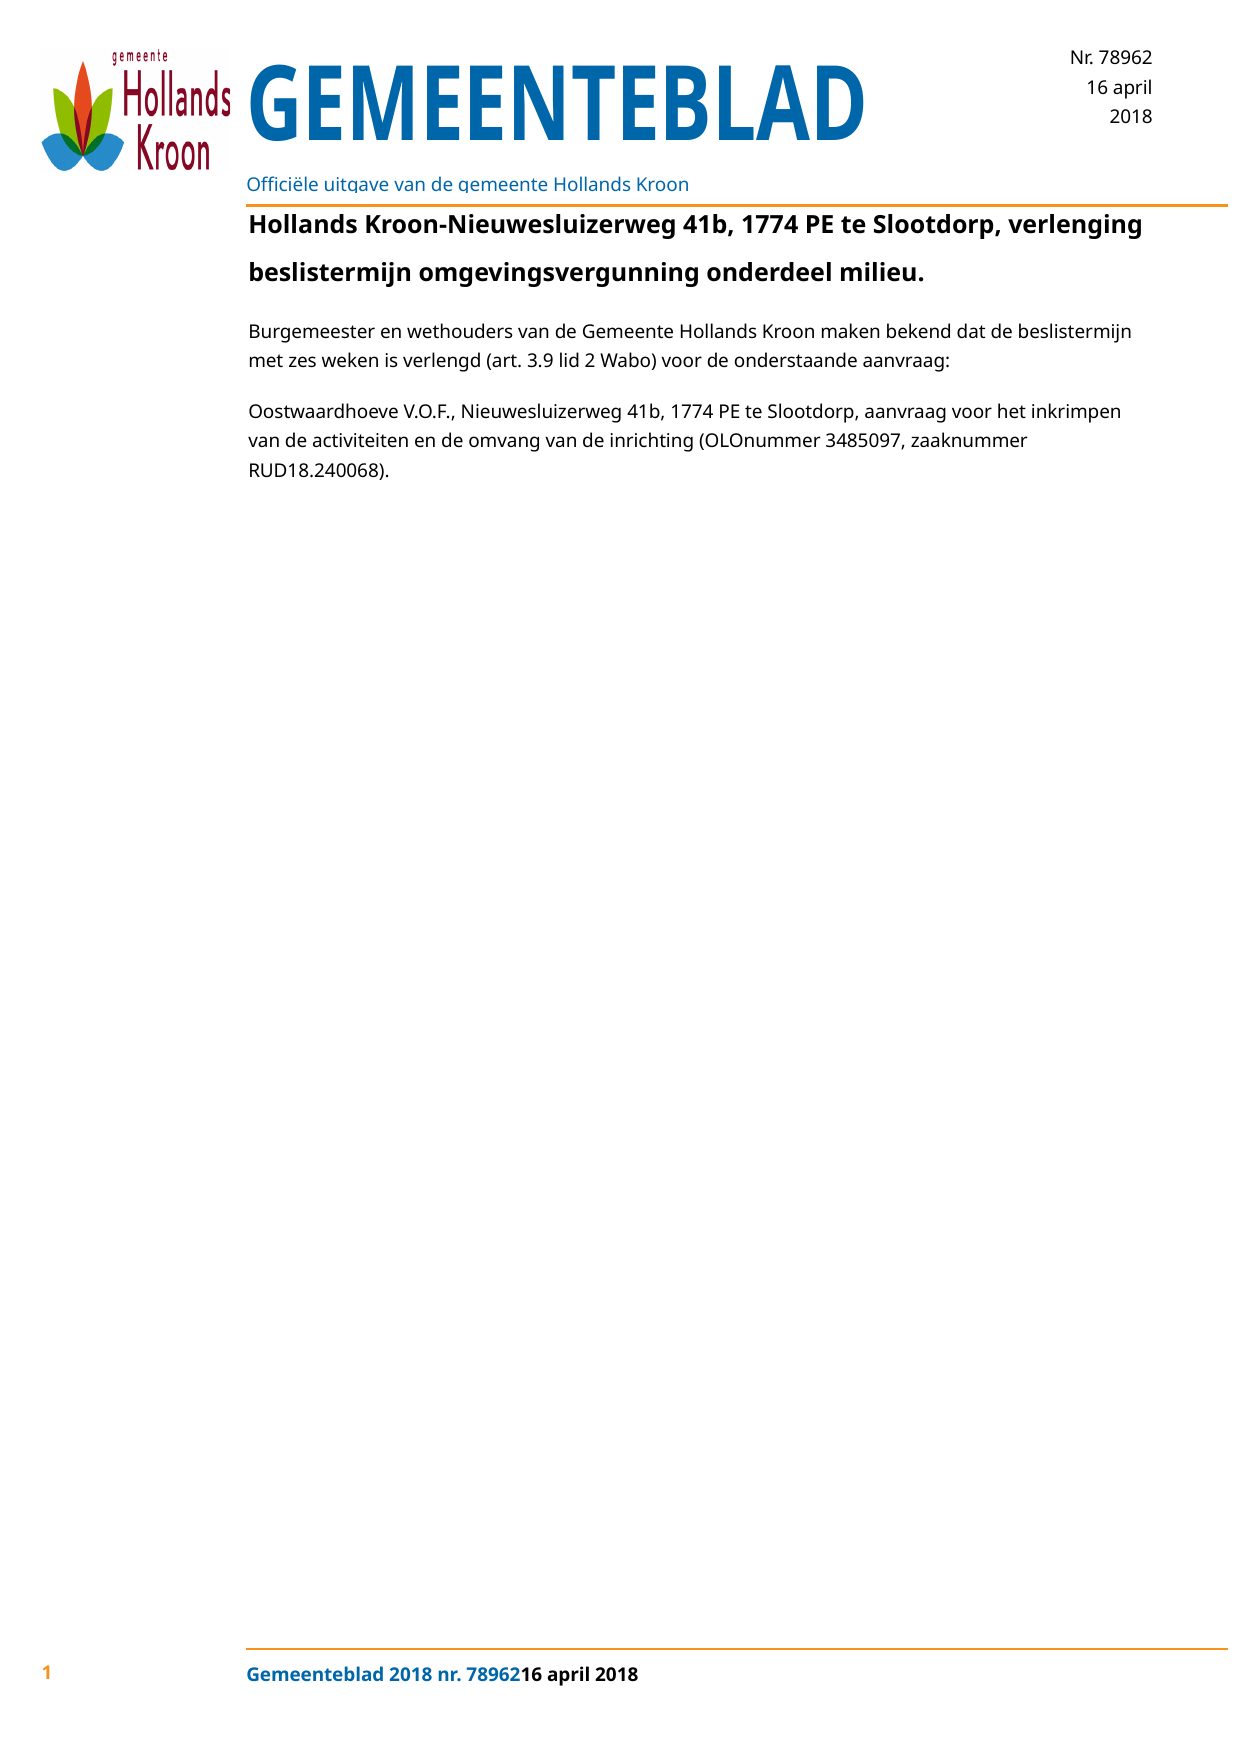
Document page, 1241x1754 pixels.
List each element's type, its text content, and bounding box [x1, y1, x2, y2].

text Hollands Kroon-Nieuwesluizerweg 41b, 1774 PE te Slootdorp, verlenging beslistermijn omgevingsvergunning onderdeel milieu. [248, 207, 1152, 288]
picture [41, 47, 231, 172]
text Oostwaardhoeve V.O.F., Nieuwesluizerweg 41b, 1774 PE te Slootdorp, aanvraag voor het inkrimpen van de activiteiten en de omvang van de inrichting (OLOnummer 3485097, zaaknummer RUD18.240068). [248, 398, 1152, 483]
text Burgemeester en wethouders van de Gemeente Hollands Kroon maken bekend dat de beslistermijn met zes weken is verlengd (art. 3.9 lid 2 Wabo) voor de onderstaande aanvraag: [248, 318, 1152, 373]
